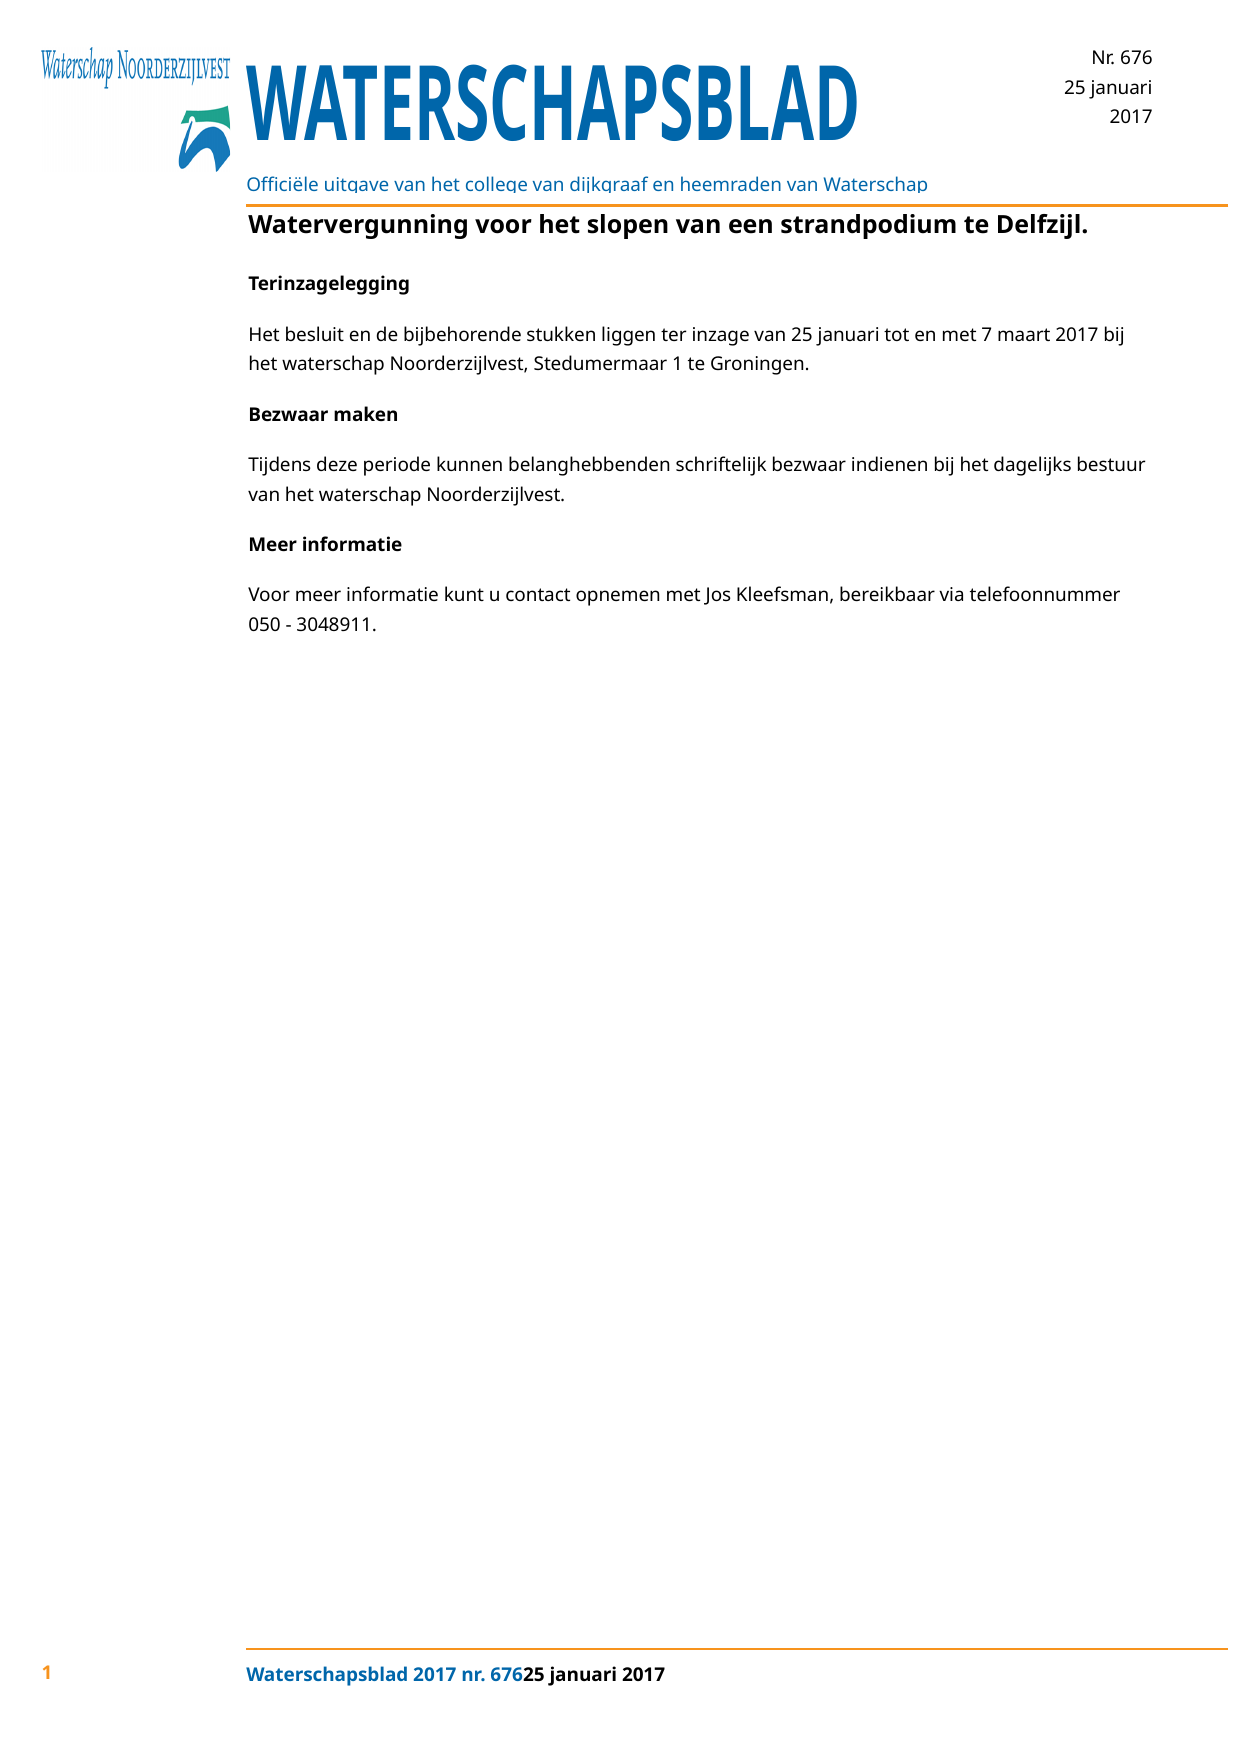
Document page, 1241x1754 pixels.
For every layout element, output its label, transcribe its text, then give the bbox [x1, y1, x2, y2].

text Bezwaar maken [248, 401, 1152, 426]
text Meer informatie [248, 531, 1152, 557]
text Het besluit en de bijbehorende stukken liggen ter inzage van 25 januari tot en met 7 maart 2017 bij het waterschap Noorderzijlvest, Stedumermaar 1 te Groningen. [248, 321, 1152, 376]
text Terinzagelegging [248, 270, 1152, 296]
text Watervergunning voor het slopen van een strandpodium te Delfzijl. [248, 207, 1152, 241]
picture [41, 47, 231, 172]
text Tijdens deze periode kunnen belanghebbenden schriftelijk bezwaar indienen bij het dagelijks bestuur van het waterschap Noorderzijlvest. [248, 451, 1152, 506]
text Voor meer informatie kunt u contact opnemen met Jos Kleefsman, bereikbaar via telefoonnummer 050 - 3048911. [248, 582, 1152, 637]
